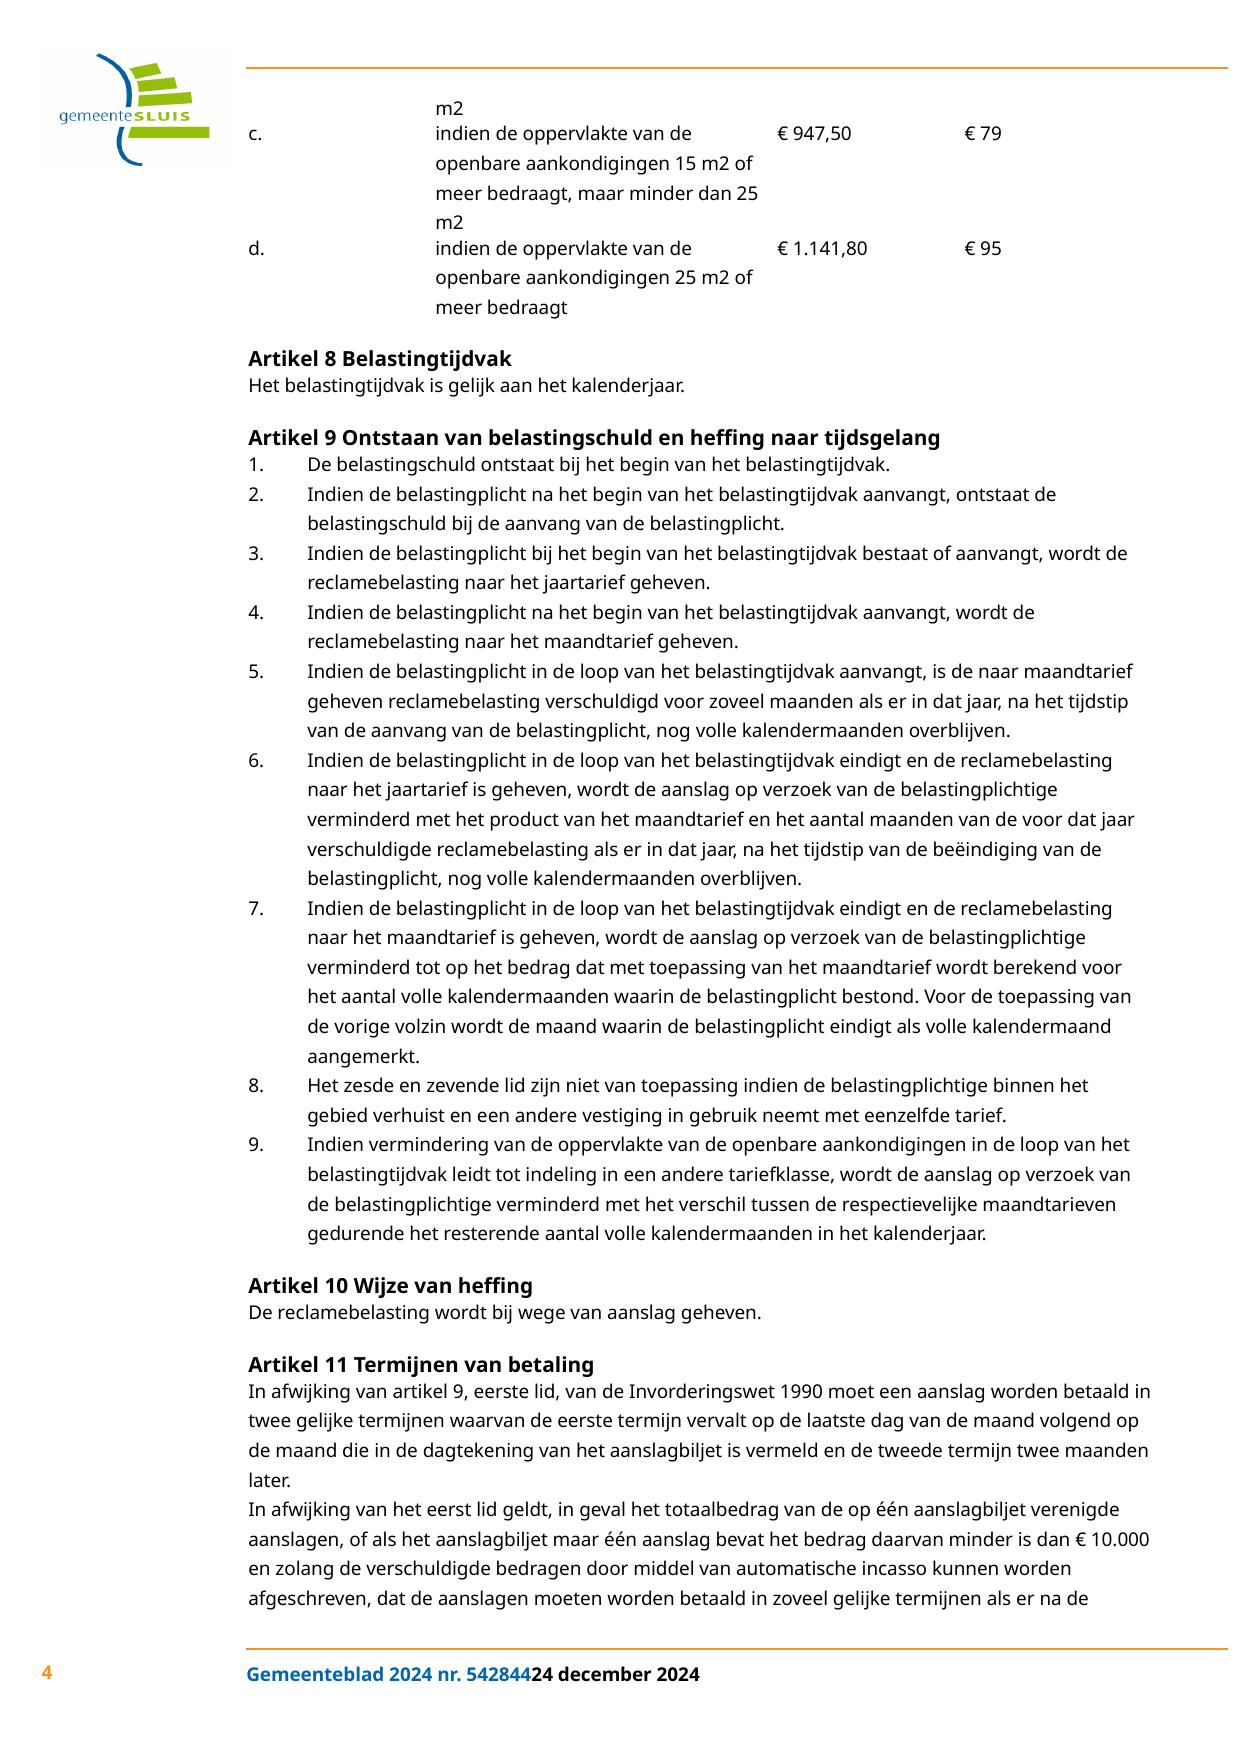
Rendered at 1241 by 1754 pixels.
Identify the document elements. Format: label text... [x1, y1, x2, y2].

table_cell c. [248, 121, 435, 235]
picture [41, 47, 231, 172]
table_cell € 95 [964, 235, 1152, 320]
table_cell indien de oppervlakte van de openbare aankondigingen 15 m2 of meer bedraagt, maar minder dan 25 m2 [435, 121, 777, 235]
list De belastingschuld ontstaat bij het begin van het belastingtijdvak. [248, 451, 1152, 477]
list Indien de belastingplicht in de loop van het belastingtijdvak eindigt en de reclamebelasting naar het jaartarief is geheven, wordt de aanslag op verzoek van de belastingplichtige verminderd met het product van het maandtarief en het aantal maanden van de voor dat jaar verschuldigde reclamebelasting als er in dat jaar, na het tijdstip van de beëindiging van de belastingplicht, nog volle kalendermaanden overblijven. [248, 747, 1152, 891]
table_cell € 1.141,80 [777, 235, 964, 320]
table_cell m2 [435, 95, 777, 121]
table_cell € 79 [964, 121, 1152, 235]
list Indien de belastingplicht in de loop van het belastingtijdvak eindigt en de reclamebelasting naar het maandtarief is geheven, wordt de aanslag op verzoek van de belastingplichtige verminderd tot op het bedrag dat met toepassing van het maandtarief wordt berekend voor het aantal volle kalendermaanden waarin de belastingplicht bestond. Voor de toepassing van de vorige volzin wordt de maand waarin de belastingplicht eindigt als volle kalendermaand aangemerkt. [248, 895, 1152, 1069]
text De reclamebelasting wordt bij wege van aanslag geheven. [248, 1299, 1152, 1325]
text Artikel 11 Termijnen van betaling [248, 1350, 1152, 1378]
list Het zesde en zevende lid zijn niet van toepassing indien de belastingplichtige binnen het gebied verhuist en een andere vestiging in gebruik neemt met eenzelfde tarief. [248, 1072, 1152, 1128]
list Indien de belastingplicht na het begin van het belastingtijdvak aanvangt, ontstaat de belastingschuld bij de aanvang van de belastingplicht. [248, 481, 1152, 536]
list Indien de belastingplicht in de loop van het belastingtijdvak aanvangt, is de naar maandtarief geheven reclamebelasting verschuldigd voor zoveel maanden als er in dat jaar, na het tijdstip van de aanvang van de belastingplicht, nog volle kalendermaanden overblijven. [248, 658, 1152, 743]
table_cell [964, 95, 1152, 121]
list Indien vermindering van de oppervlakte van de openbare aankondigingen in de loop van het belastingtijdvak leidt tot indeling in een andere tariefklasse, wordt de aanslag op verzoek van de belastingplichtige verminderd met het verschil tussen de respectievelijke maandtarieven gedurende het resterende aantal volle kalendermaanden in het kalenderjaar. [248, 1132, 1152, 1246]
text In afwijking van artikel 9, eerste lid, van de Invorderingswet 1990 moet een aanslag worden betaald in twee gelijke termijnen waarvan de eerste termijn vervalt op de laatste dag van de maand volgend op de maand die in de dagtekening van het aanslagbiljet is vermeld en de tweede termijn twee maanden later. [248, 1378, 1152, 1493]
table_cell d. [248, 235, 435, 320]
table_cell € 947,50 [777, 121, 964, 235]
list Indien de belastingplicht na het begin van het belastingtijdvak aanvangt, wordt de reclamebelasting naar het maandtarief geheven. [248, 599, 1152, 654]
text Het belastingtijdvak is gelijk aan het kalenderjaar. [248, 372, 1152, 398]
text Artikel 8 Belastingtijdvak [248, 344, 1152, 372]
list Indien de belastingplicht bij het begin van het belastingtijdvak bestaat of aanvangt, wordt de reclamebelasting naar het jaartarief geheven. [248, 540, 1152, 595]
table_cell [248, 95, 435, 121]
text Artikel 9 Ontstaan van belastingschuld en heffing naar tijdsgelang [248, 423, 1152, 451]
text In afwijking van het eerst lid geldt, in geval het totaalbedrag van de op één aanslagbiljet verenigde aanslagen, of als het aanslagbiljet maar één aanslag bevat het bedrag daarvan minder is dan € 10.000 en zolang de verschuldigde bedragen door middel van automatische incasso kunnen worden afgeschreven, dat de aanslagen moeten worden betaald in zoveel gelijke termijnen als er na de [248, 1496, 1152, 1611]
table_cell [777, 95, 964, 121]
table_cell indien de oppervlakte van de openbare aankondigingen 25 m2 of meer bedraagt [435, 235, 777, 320]
text Artikel 10 Wijze van heffing [248, 1271, 1152, 1299]
